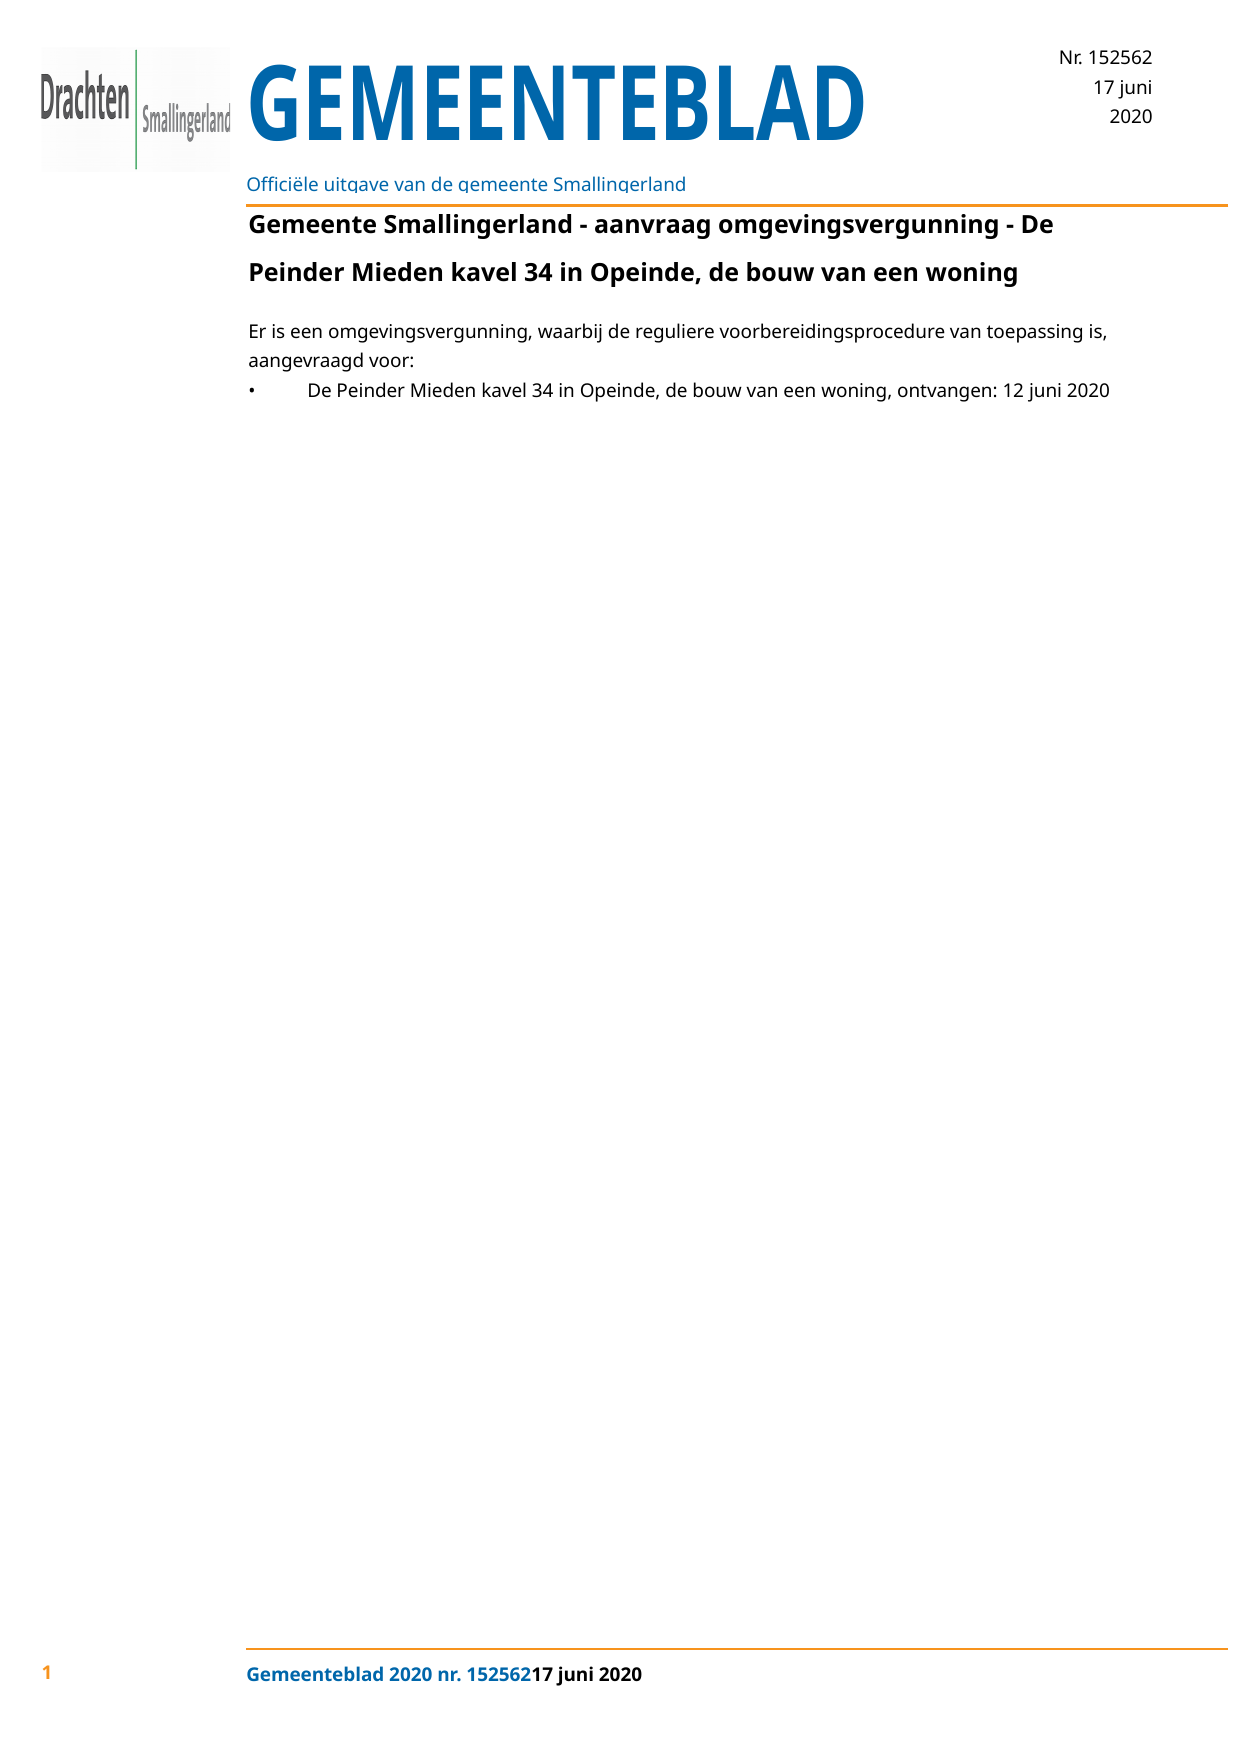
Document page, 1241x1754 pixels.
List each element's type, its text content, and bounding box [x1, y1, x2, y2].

text Er is een omgevingsvergunning, waarbij de reguliere voorbereidingsprocedure van toepassing is, aangevraagd voor: [248, 318, 1152, 373]
picture [41, 47, 231, 172]
text Gemeente Smallingerland - aanvraag omgevingsvergunning - De Peinder Mieden kavel 34 in Opeinde, de bouw van een woning [248, 207, 1152, 288]
list De Peinder Mieden kavel 34 in Opeinde, de bouw van een woning, ontvangen: 12 juni 2020 [248, 377, 1152, 403]
